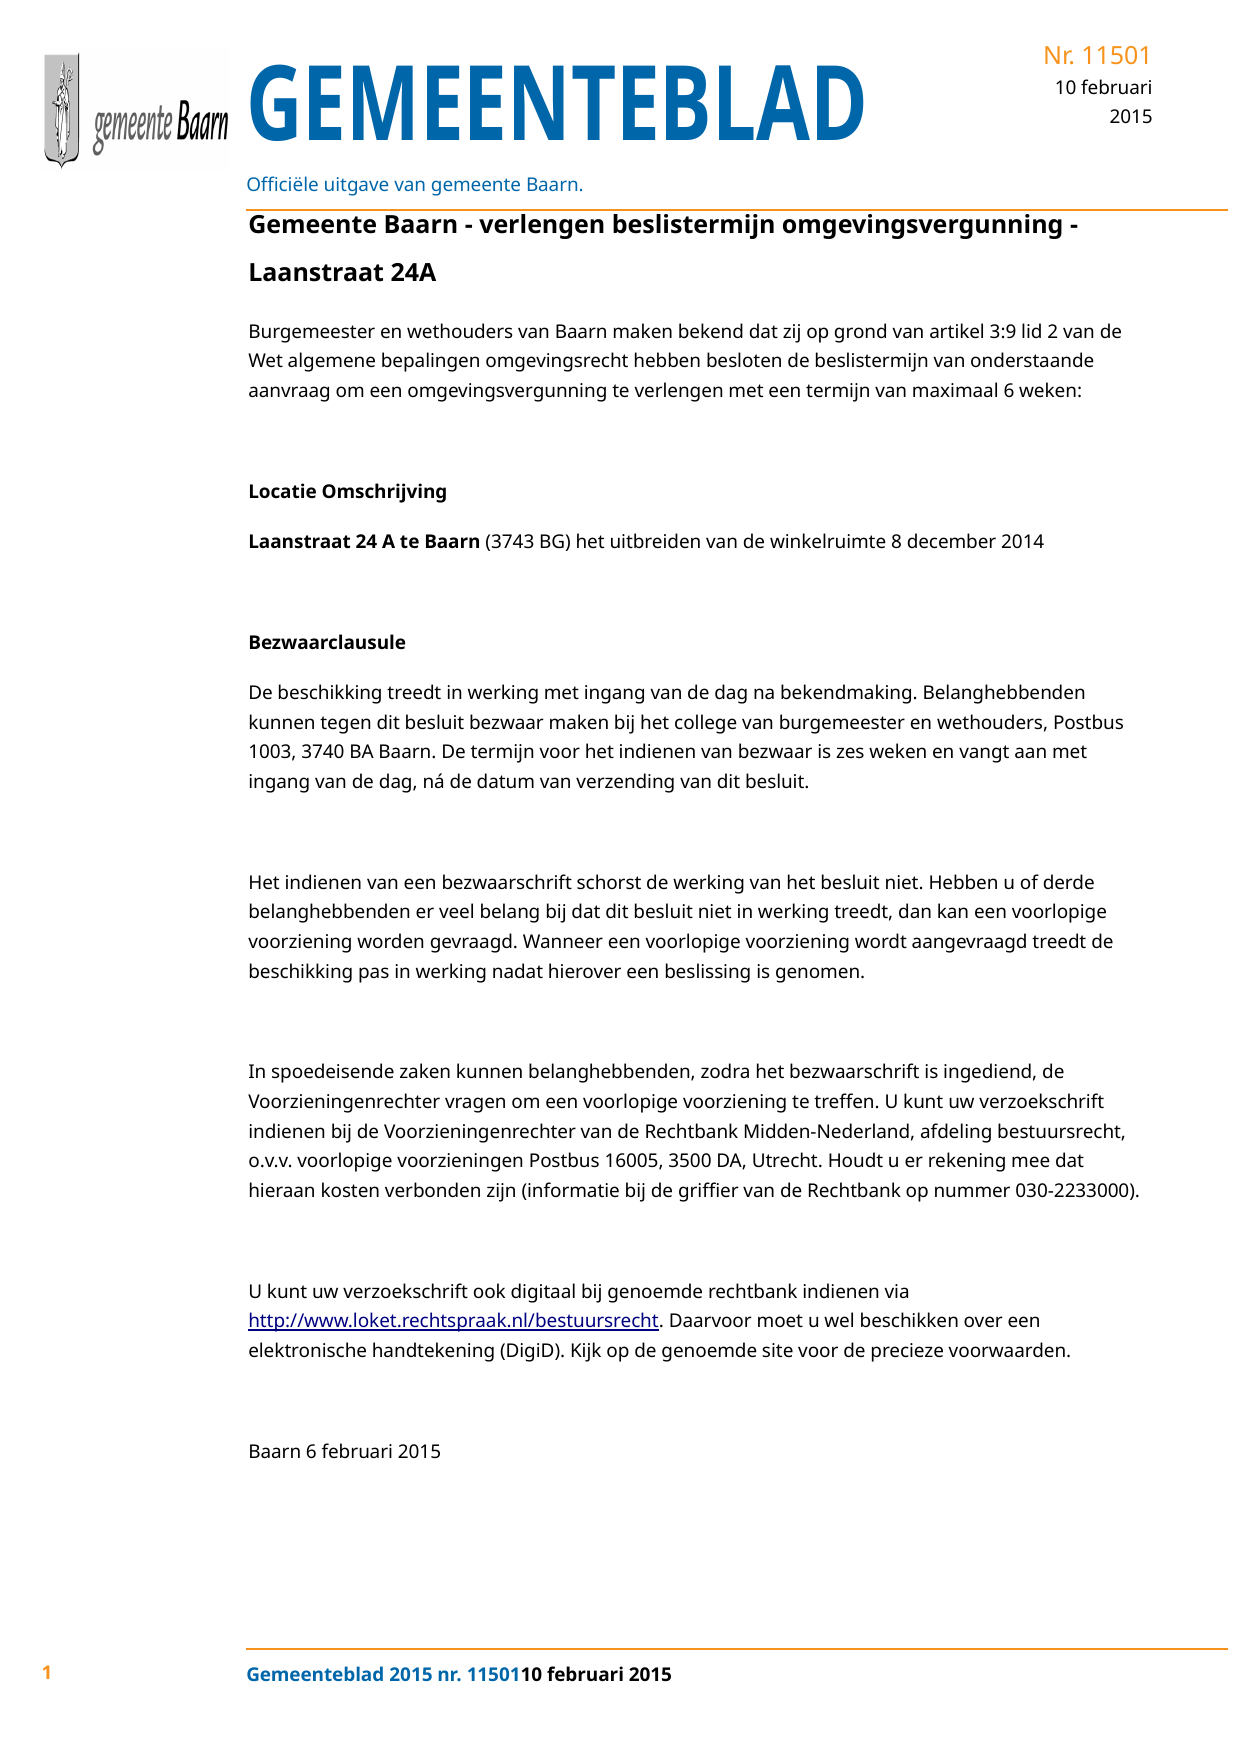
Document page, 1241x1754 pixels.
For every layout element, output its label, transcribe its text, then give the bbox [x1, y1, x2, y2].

text U kunt uw verzoekschrift ook digitaal bij genoemde rechtbank indienen via http://www.loket.rechtspraak.nl/bestuursrecht. Daarvoor moet u wel beschikken over een elektronische handtekening (DigiD). Kijk op de genoemde site voor de precieze voorwaarden. [248, 1278, 1152, 1363]
text Locatie Omschrijving [248, 478, 1152, 504]
text Gemeente Baarn - verlengen beslistermijn omgevingsvergunning - Laanstraat 24A [248, 211, 1152, 288]
text In spoedeisende zaken kunnen belanghebbenden, zodra het bezwaarschrift is ingediend, de Voorzieningenrechter vragen om een voorlopige voorziening te treffen. U kunt uw verzoekschrift indienen bij de Voorzieningenrechter van de Rechtbank Midden-Nederland, afdeling bestuursrecht, o.v.v. voorlopige voorzieningen Postbus 16005, 3500 DA, Utrecht. Houdt u er rekening mee dat hieraan kosten verbonden zijn (informatie bij de griffier van de Rechtbank op nummer 030-2233000). [248, 1059, 1152, 1203]
text Baarn 6 februari 2015 [248, 1438, 1152, 1464]
text De beschikking treedt in werking met ingang van de dag na bekendmaking. Belanghebbenden kunnen tegen dit besluit bezwaar maken bij het college van burgemeester en wethouders, Postbus 1003, 3740 BA Baarn. De termijn voor het indienen van bezwaar is zes weken en vangt aan met ingang van de dag, ná de datum van verzending van dit besluit. [248, 679, 1152, 794]
picture [41, 47, 231, 172]
text Bezwaarclausule [248, 629, 1152, 655]
text Burgemeester en wethouders van Baarn maken bekend dat zij op grond van artikel 3:9 lid 2 van de Wet algemene bepalingen omgevingsrecht hebben besloten de beslistermijn van onderstaande aanvraag om een omgevingsvergunning te verlengen met een termijn van maximaal 6 weken: [248, 318, 1152, 403]
text Het indienen van een bezwaarschrift schorst de werking van het besluit niet. Hebben u of derde belanghebbenden er veel belang bij dat dit besluit niet in werking treedt, dan kan een voorlopige voorziening worden gevraagd. Wanneer een voorlopige voorziening wordt aangevraagd treedt de beschikking pas in werking nadat hierover een beslissing is genomen. [248, 869, 1152, 984]
text Laanstraat 24 A te Baarn (3743 BG) het uitbreiden van de winkelruimte 8 december 2014 [248, 528, 1152, 554]
